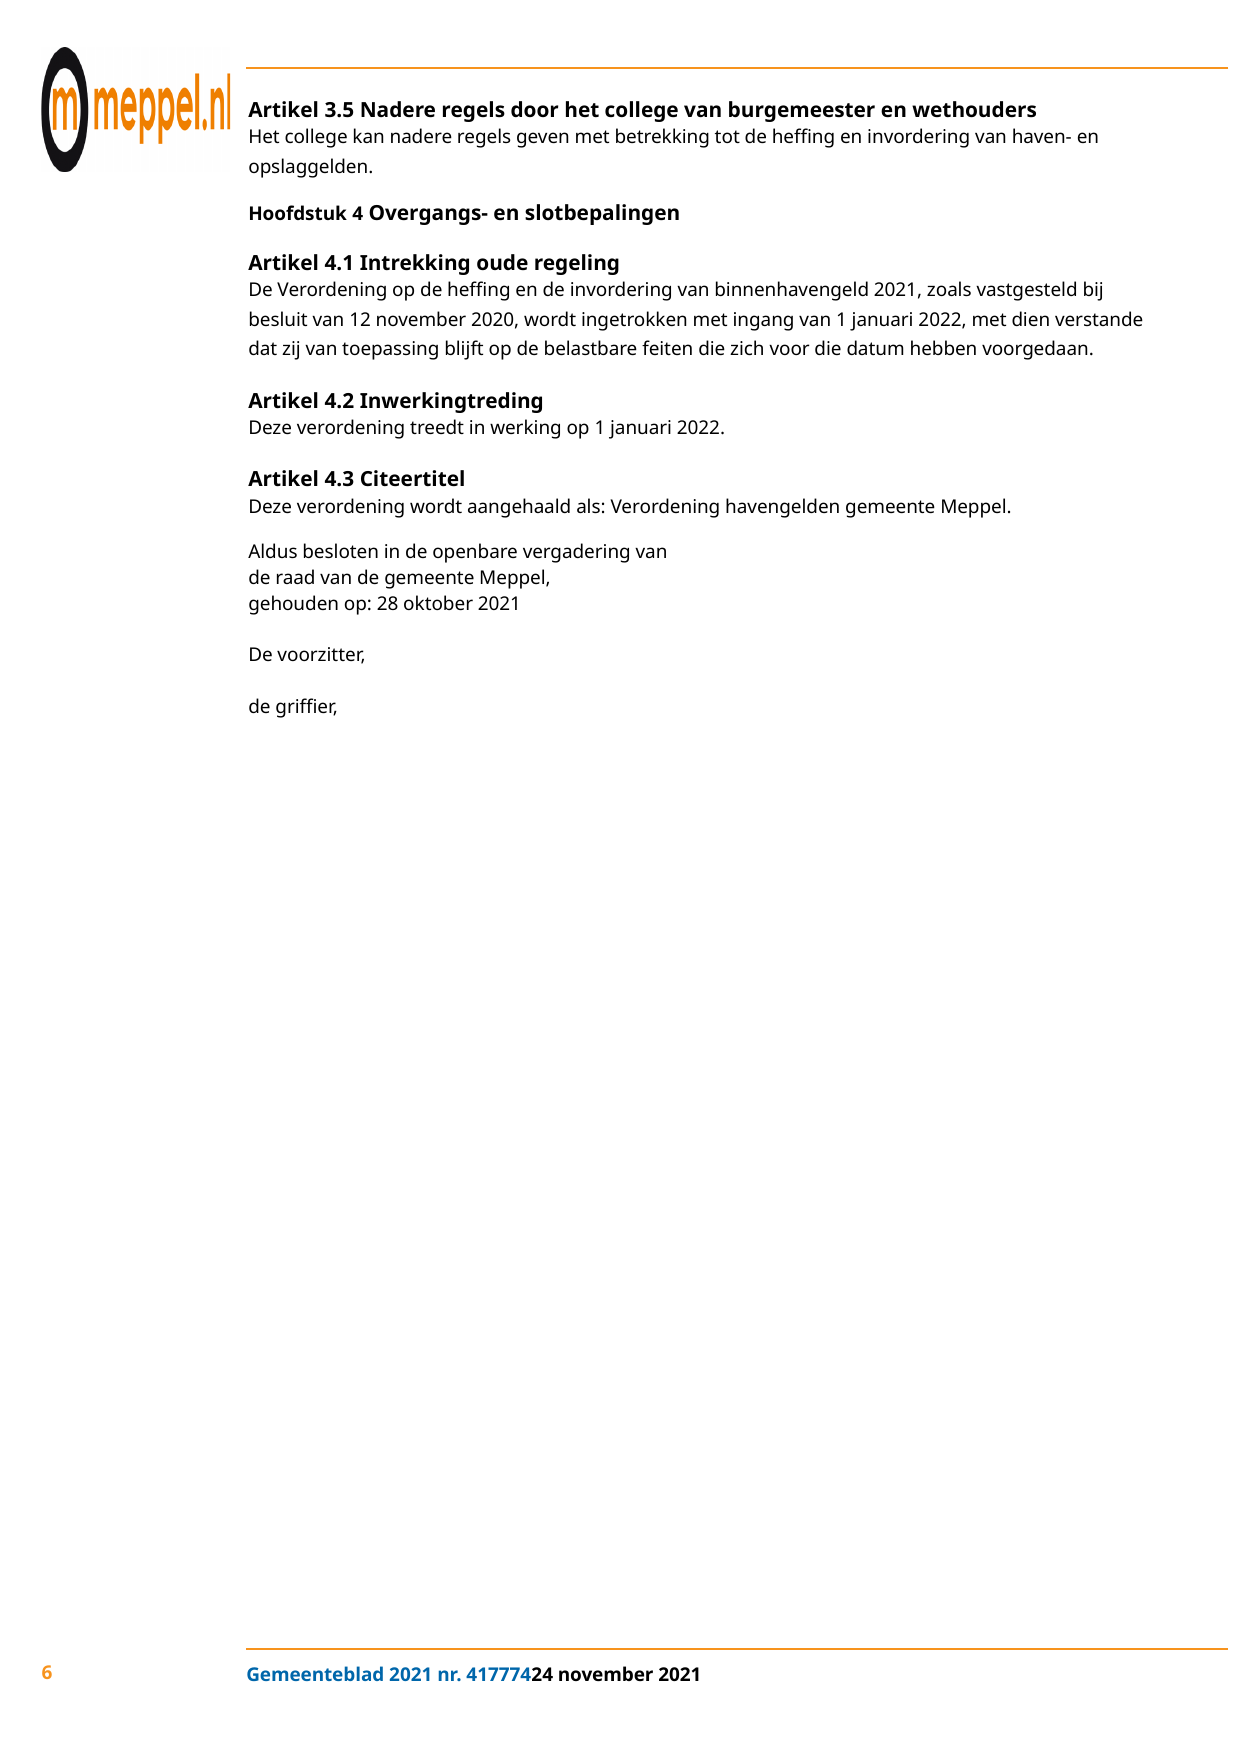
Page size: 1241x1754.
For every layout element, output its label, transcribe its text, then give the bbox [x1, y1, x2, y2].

text Aldus besloten in de openbare vergadering van [248, 539, 1152, 564]
text Hoofdstuk 4 Overgangs- en slotbepalingen [248, 198, 1152, 227]
text de raad van de gemeente Meppel, [248, 564, 1152, 590]
text De Verordening op de heffing en de invordering van binnenhavengeld 2021, zoals vastgesteld bij besluit van 12 november 2020, wordt ingetrokken met ingang van 1 januari 2022, met dien verstande dat zij van toepassing blijft op de belastbare feiten die zich voor die datum hebben voorgedaan. [248, 276, 1152, 361]
text Deze verordening treedt in werking op 1 januari 2022. [248, 414, 1152, 440]
text Artikel 4.2 Inwerkingtreding [248, 386, 1152, 414]
text gehouden op: 28 oktober 2021 [248, 590, 1152, 616]
text de griffier, [248, 693, 1152, 719]
text Artikel 4.1 Intrekking oude regeling [248, 248, 1152, 276]
picture [41, 47, 231, 172]
text Artikel 3.5 Nadere regels door het college van burgemeester en wethouders [248, 95, 1152, 123]
text Deze verordening wordt aangehaald als: Verordening havengelden gemeente Meppel. [248, 493, 1152, 519]
text Het college kan nadere regels geven met betrekking tot de heffing en invordering van haven- en opslaggelden. [248, 123, 1152, 178]
text Artikel 4.3 Citeertitel [248, 464, 1152, 493]
text De voorzitter, [248, 642, 1152, 667]
